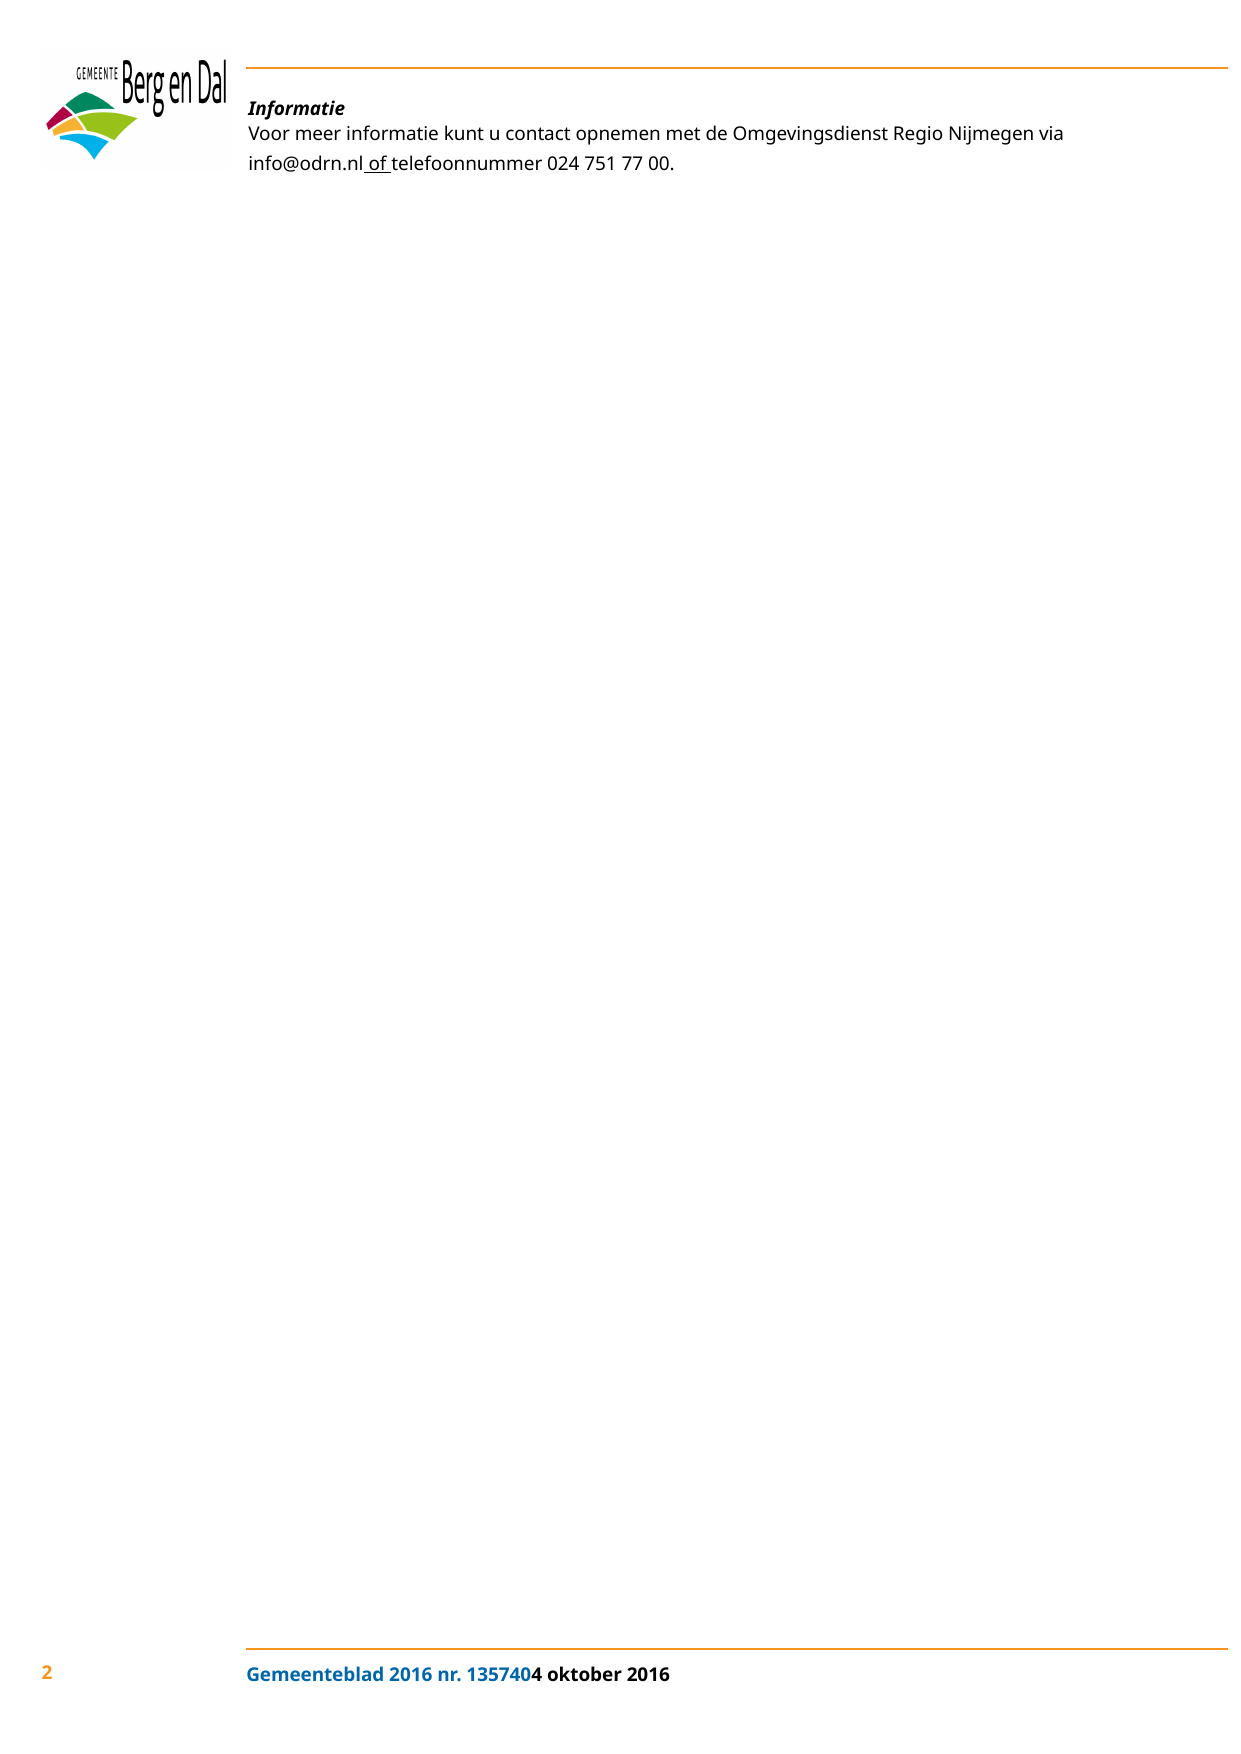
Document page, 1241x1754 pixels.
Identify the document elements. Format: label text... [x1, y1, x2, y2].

text Informatie [248, 95, 1152, 121]
text Voor meer informatie kunt u contact opnemen met de Omgevingsdienst Regio Nijmegen via info@odrn.nl of telefoonnummer 024 751 77 00. [248, 121, 1152, 176]
picture [41, 47, 231, 172]
